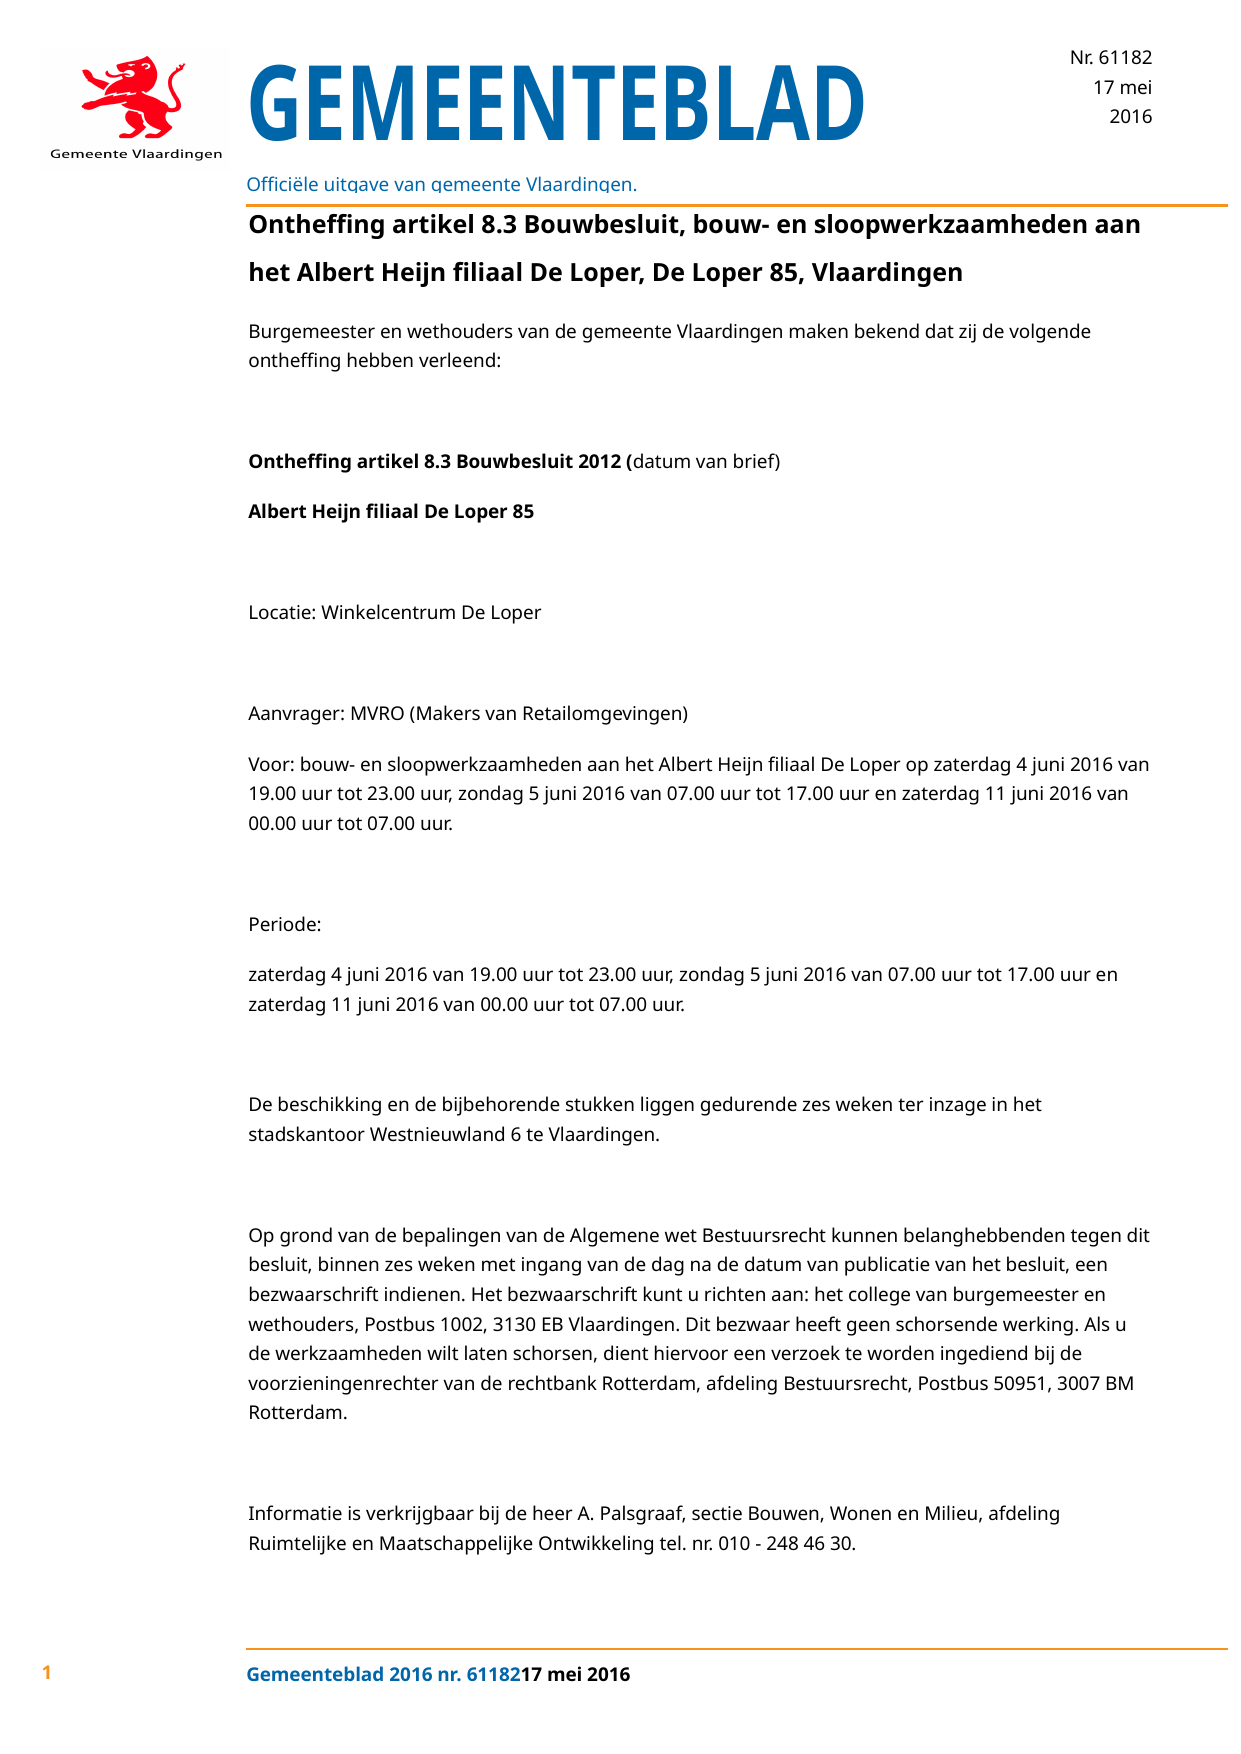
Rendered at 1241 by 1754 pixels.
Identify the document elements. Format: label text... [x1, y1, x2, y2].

text zaterdag 4 juni 2016 van 19.00 uur tot 23.00 uur, zondag 5 juni 2016 van 07.00 uur tot 17.00 uur en zaterdag 11 juni 2016 van 00.00 uur tot 07.00 uur. [248, 961, 1152, 1017]
text Periode: [248, 911, 1152, 937]
text Op grond van de bepalingen van de Algemene wet Bestuursrecht kunnen belanghebbenden tegen dit besluit, binnen zes weken met ingang van de dag na de datum van publicatie van het besluit, een bezwaarschrift indienen. Het bezwaarschrift kunt u richten aan: het college van burgemeester en wethouders, Postbus 1002, 3130 EB Vlaardingen. Dit bezwaar heeft geen schorsende werking. Als u de werkzaamheden wilt laten schorsen, dient hiervoor een verzoek te worden ingediend bij de voorzieningenrechter van de rechtbank Rotterdam, afdeling Bestuursrecht, Postbus 50951, 3007 BM Rotterdam. [248, 1222, 1152, 1425]
picture [41, 47, 231, 172]
text Aanvrager: MVRO (Makers van Retailomgevingen) [248, 700, 1152, 726]
text Burgemeester en wethouders van de gemeente Vlaardingen maken bekend dat zij de volgende ontheffing hebben verleend: [248, 318, 1152, 373]
text Ontheffing artikel 8.3 Bouwbesluit, bouw- en sloopwerkzaamheden aan het Albert Heijn filiaal De Loper, De Loper 85, Vlaardingen [248, 207, 1152, 288]
text Voor: bouw- en sloopwerkzaamheden aan het Albert Heijn filiaal De Loper op zaterdag 4 juni 2016 van 19.00 uur tot 23.00 uur, zondag 5 juni 2016 van 07.00 uur tot 17.00 uur en zaterdag 11 juni 2016 van 00.00 uur tot 07.00 uur. [248, 751, 1152, 836]
text Locatie: Winkelcentrum De Loper [248, 599, 1152, 625]
text Informatie is verkrijgbaar bij de heer A. Palsgraaf, sectie Bouwen, Wonen en Milieu, afdeling Ruimtelijke en Maatschappelijke Ontwikkeling tel. nr. 010 - 248 46 30. [248, 1500, 1152, 1556]
text Albert Heijn filiaal De Loper 85 [248, 499, 1152, 524]
text Ontheffing artikel 8.3 Bouwbesluit 2012 (datum van brief) [248, 448, 1152, 474]
text De beschikking en de bijbehorende stukken liggen gedurende zes weken ter inzage in het stadskantoor Westnieuwland 6 te Vlaardingen. [248, 1092, 1152, 1147]
